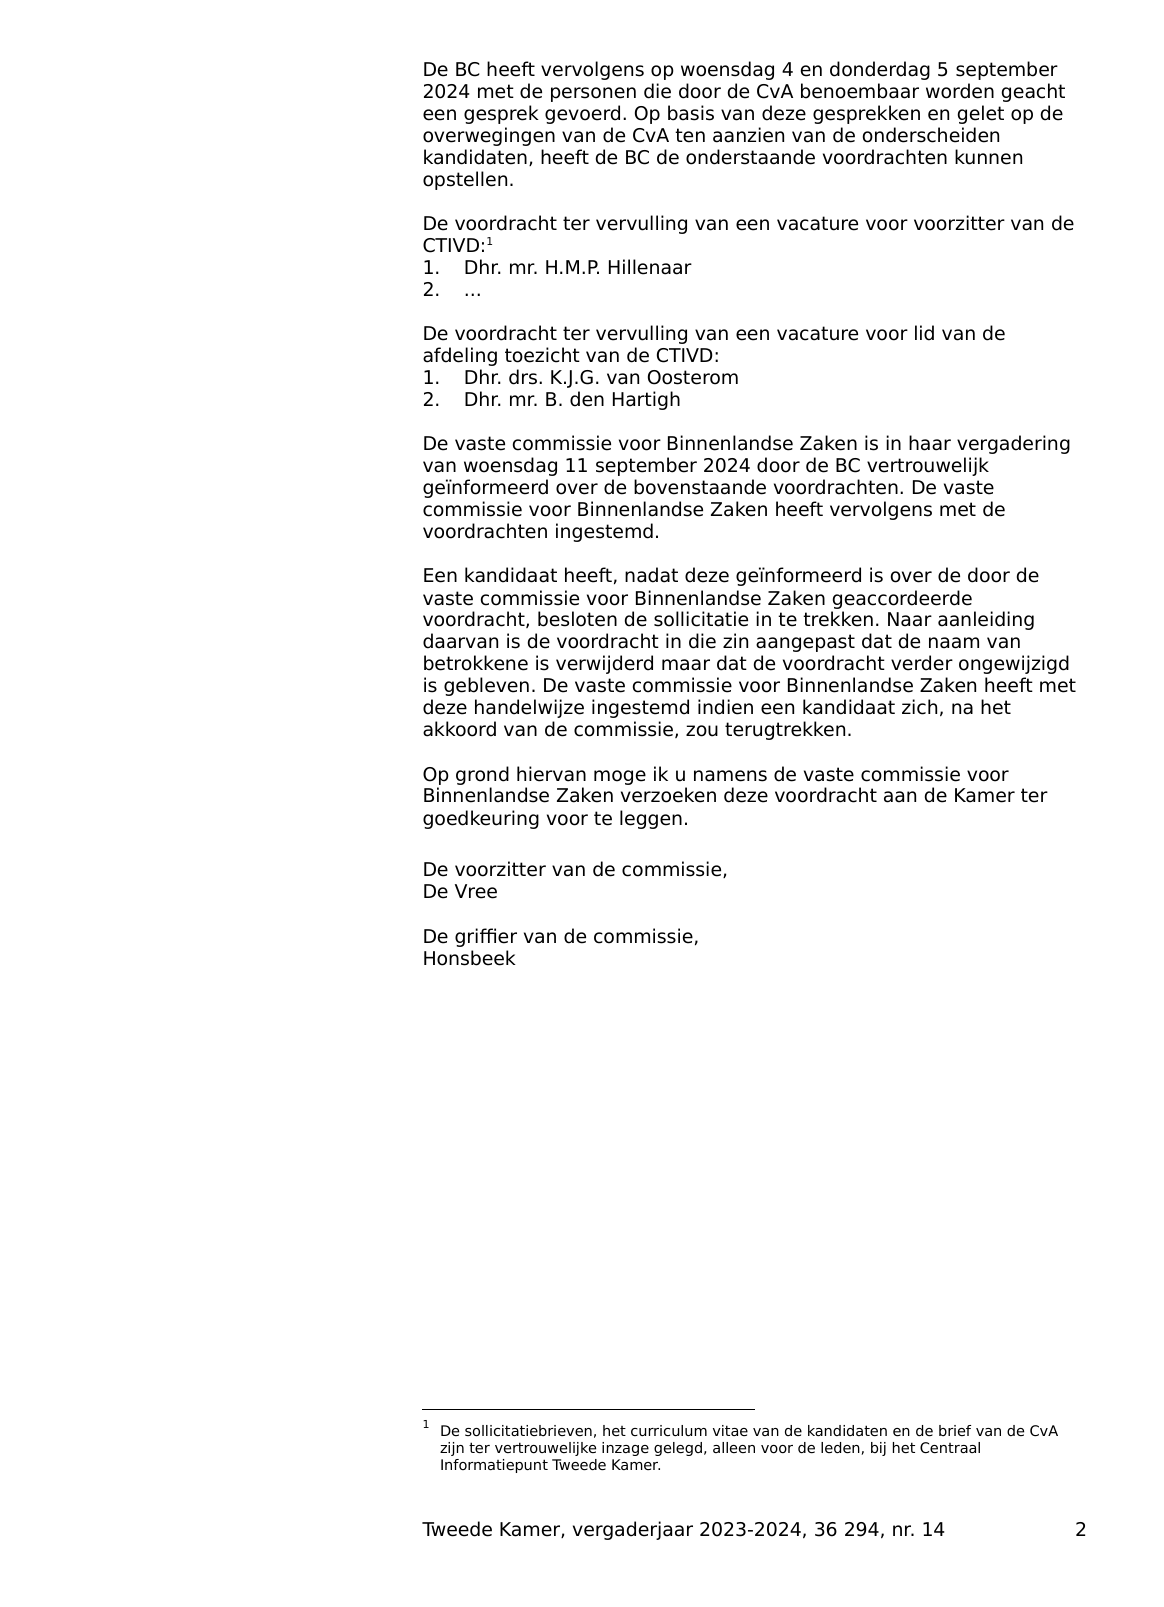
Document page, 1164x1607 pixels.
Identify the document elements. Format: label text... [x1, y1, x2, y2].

text De griffier van de commissie, Honsbeek [422, 926, 1087, 969]
text 2. ... [422, 279, 1087, 301]
text 2. Dhr. mr. B. den Hartigh [422, 389, 1087, 411]
text Op grond hiervan moge ik u namens de vaste commissie voor Binnenlandse Zaken verzoeken deze voordracht aan de Kamer ter goedkeuring voor te leggen. [422, 763, 1087, 829]
text De voorzitter van de commissie, De Vree [422, 859, 1087, 903]
text De voordracht ter vervulling van een vacature voor lid van de afdeling toezicht van de CTIVD: [422, 323, 1087, 367]
text De sollicitatiebrieven, het curriculum vitae van de kandidaten en de brief van de CvA zijn ter vertrouwelijke inzage gelegd, alleen voor de leden, bij het Centraal Informatiepunt Tweede Kamer. [422, 1418, 1087, 1474]
text De BC heeft vervolgens op woensdag 4 en donderdag 5 september 2024 met de personen die door de CvA benoembaar worden geacht een gesprek gevoerd. Op basis van deze gesprekken en gelet op de overwegingen van de CvA ten aanzien van de onderscheiden kandidaten, heeft de BC de onderstaande voordrachten kunnen opstellen. [422, 59, 1087, 191]
text 1. Dhr. drs. K.J.G. van Oosterom [422, 367, 1087, 389]
text Een kandidaat heeft, nadat deze geïnformeerd is over de door de vaste commissie voor Binnenlandse Zaken geaccordeerde voordracht, besloten de sollicitatie in te trekken. Naar aanleiding daarvan is de voordracht in die zin aangepast dat de naam van betrokkene is verwijderd maar dat de voordracht verder ongewijzigd is gebleven. De vaste commissie voor Binnenlandse Zaken heeft met deze handelwijze ingestemd indien een kandidaat zich, na het akkoord van de commissie, zou terugtrekken. [422, 565, 1087, 741]
text 1. Dhr. mr. H.M.P. Hillenaar [422, 257, 1087, 279]
text De vaste commissie voor Binnenlandse Zaken is in haar vergadering van woensdag 11 september 2024 door de BC vertrouwelijk geïnformeerd over de bovenstaande voordrachten. De vaste commissie voor Binnenlandse Zaken heeft vervolgens met de voordrachten ingestemd. [422, 433, 1087, 543]
text De voordracht ter vervulling van een vacature voor voorzitter van de CTIVD: [422, 213, 1087, 257]
